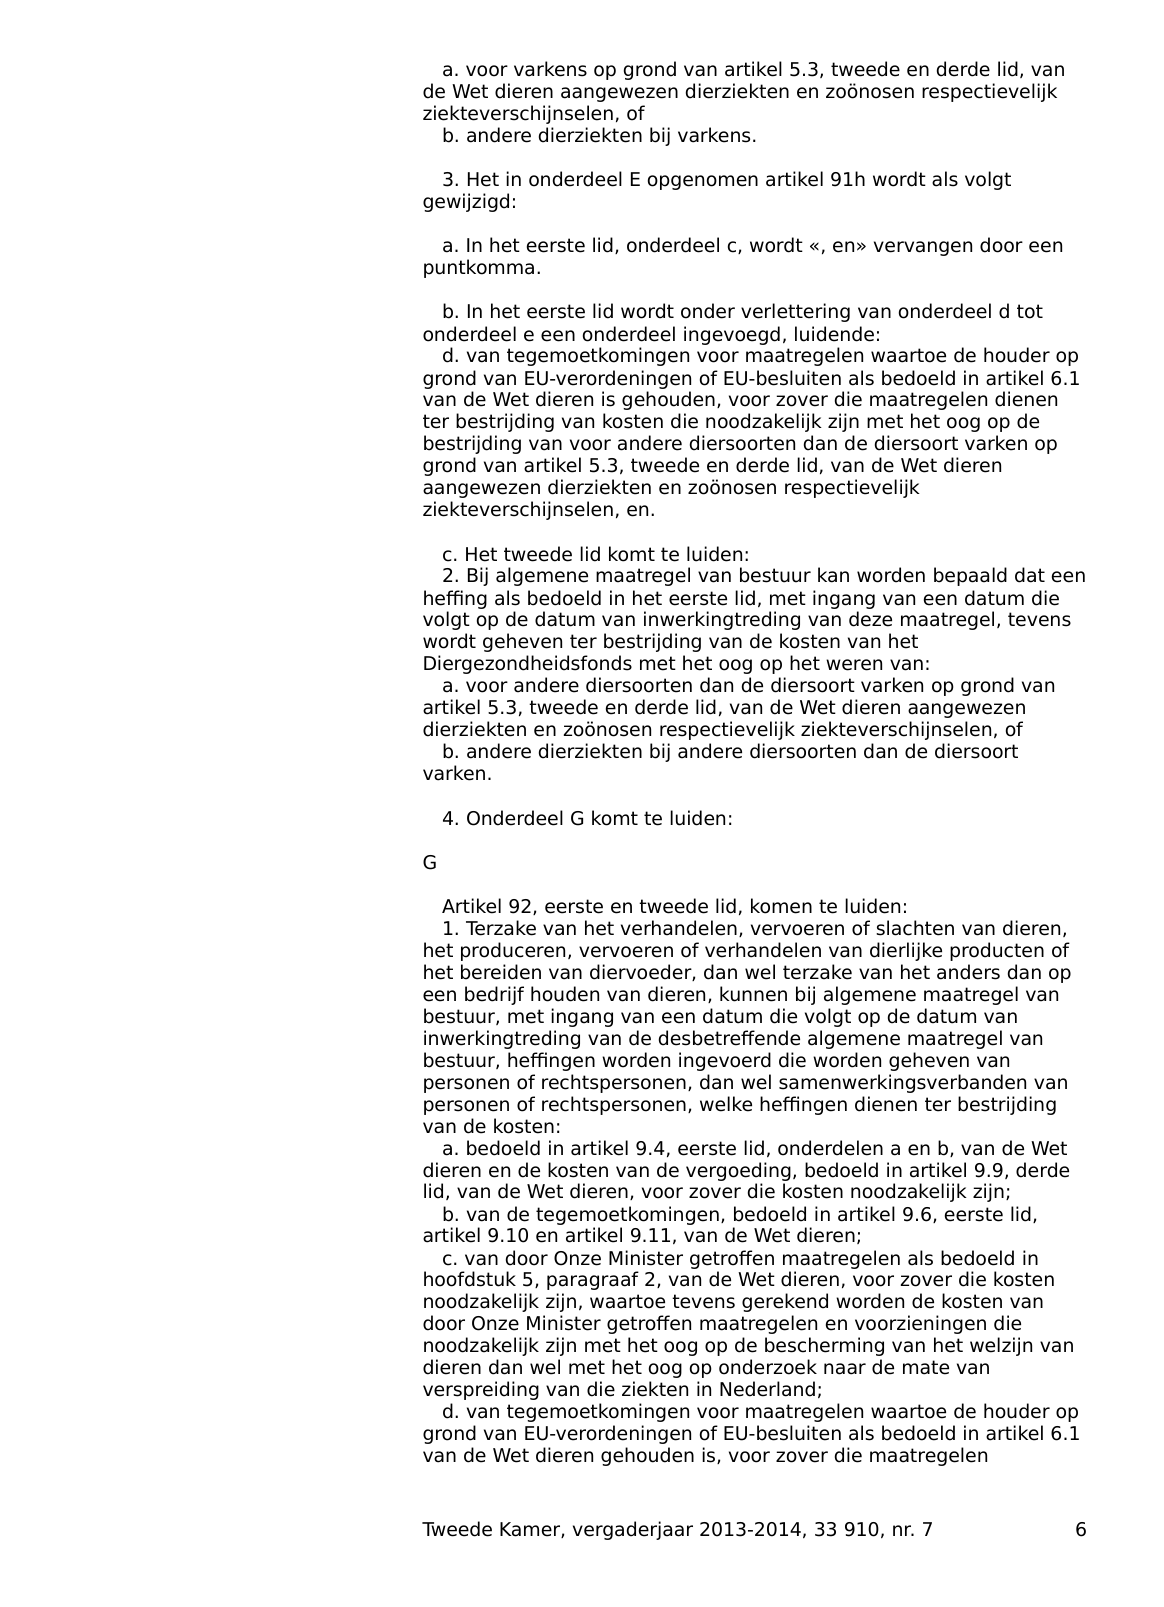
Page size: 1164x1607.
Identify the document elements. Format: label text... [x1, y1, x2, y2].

text a. In het eerste lid, onderdeel c, wordt «, en» vervangen door een puntkomma. [422, 235, 1087, 279]
text 2. Bij algemene maatregel van bestuur kan worden bepaald dat een heffing als bedoeld in het eerste lid, met ingang van een datum die volgt op de datum van inwerkingtreding van deze maatregel, tevens wordt geheven ter bestrijding van de kosten van het Diergezondheidsfonds met het oog op het weren van: [422, 565, 1087, 675]
subtitle G [422, 852, 1087, 873]
text d. van tegemoetkomingen voor maatregelen waartoe de houder op grond van EU-verordeningen of EU-besluiten als bedoeld in artikel 6.1 van de Wet dieren is gehouden, voor zover die maatregelen dienen ter bestrijding van kosten die noodzakelijk zijn met het oog op de bestrijding van voor andere diersoorten dan de diersoort varken op grond van artikel 5.3, tweede en derde lid, van de Wet dieren aangewezen dierziekten en zoönosen respectievelijk ziekteverschijnselen, en. [422, 345, 1087, 521]
text b. andere dierziekten bij varkens. [422, 125, 1087, 147]
text c. Het tweede lid komt te luiden: [422, 543, 1087, 565]
text a. voor andere diersoorten dan de diersoort varken op grond van artikel 5.3, tweede en derde lid, van de Wet dieren aangewezen dierziekten en zoönosen respectievelijk ziekteverschijnselen, of [422, 675, 1087, 741]
text Artikel 92, eerste en tweede lid, komen te luiden: [422, 896, 1087, 918]
text a. voor varkens op grond van artikel 5.3, tweede en derde lid, van de Wet dieren aangewezen dierziekten en zoönosen respectievelijk ziekteverschijnselen, of [422, 59, 1087, 125]
text b. van de tegemoetkomingen, bedoeld in artikel 9.6, eerste lid, artikel 9.10 en artikel 9.11, van de Wet dieren; [422, 1203, 1087, 1247]
text 3. Het in onderdeel E opgenomen artikel 91h wordt als volgt gewijzigd: [422, 169, 1087, 213]
text b. In het eerste lid wordt onder verlettering van onderdeel d tot onderdeel e een onderdeel ingevoegd, luidende: [422, 301, 1087, 345]
text d. van tegemoetkomingen voor maatregelen waartoe de houder op grond van EU-verordeningen of EU-besluiten als bedoeld in artikel 6.1 van de Wet dieren gehouden is, voor zover die maatregelen [422, 1401, 1087, 1467]
text b. andere dierziekten bij andere diersoorten dan de diersoort varken. [422, 741, 1087, 785]
text c. van door Onze Minister getroffen maatregelen als bedoeld in hoofdstuk 5, paragraaf 2, van de Wet dieren, voor zover die kosten noodzakelijk zijn, waartoe tevens gerekend worden de kosten van door Onze Minister getroffen maatregelen en voorzieningen die noodzakelijk zijn met het oog op de bescherming van het welzijn van dieren dan wel met het oog op onderzoek naar de mate van verspreiding van die ziekten in Nederland; [422, 1247, 1087, 1401]
text 4. Onderdeel G komt te luiden: [422, 807, 1087, 829]
text a. bedoeld in artikel 9.4, eerste lid, onderdelen a en b, van de Wet dieren en de kosten van de vergoeding, bedoeld in artikel 9.9, derde lid, van de Wet dieren, voor zover die kosten noodzakelijk zijn; [422, 1137, 1087, 1203]
text 1. Terzake van het verhandelen, vervoeren of slachten van dieren, het produceren, vervoeren of verhandelen van dierlijke producten of het bereiden van diervoeder, dan wel terzake van het anders dan op een bedrijf houden van dieren, kunnen bij algemene maatregel van bestuur, met ingang van een datum die volgt op de datum van inwerkingtreding van de desbetreffende algemene maatregel van bestuur, heffingen worden ingevoerd die worden geheven van personen of rechtspersonen, dan wel samenwerkingsverbanden van personen of rechtspersonen, welke heffingen dienen ter bestrijding van de kosten: [422, 918, 1087, 1137]
